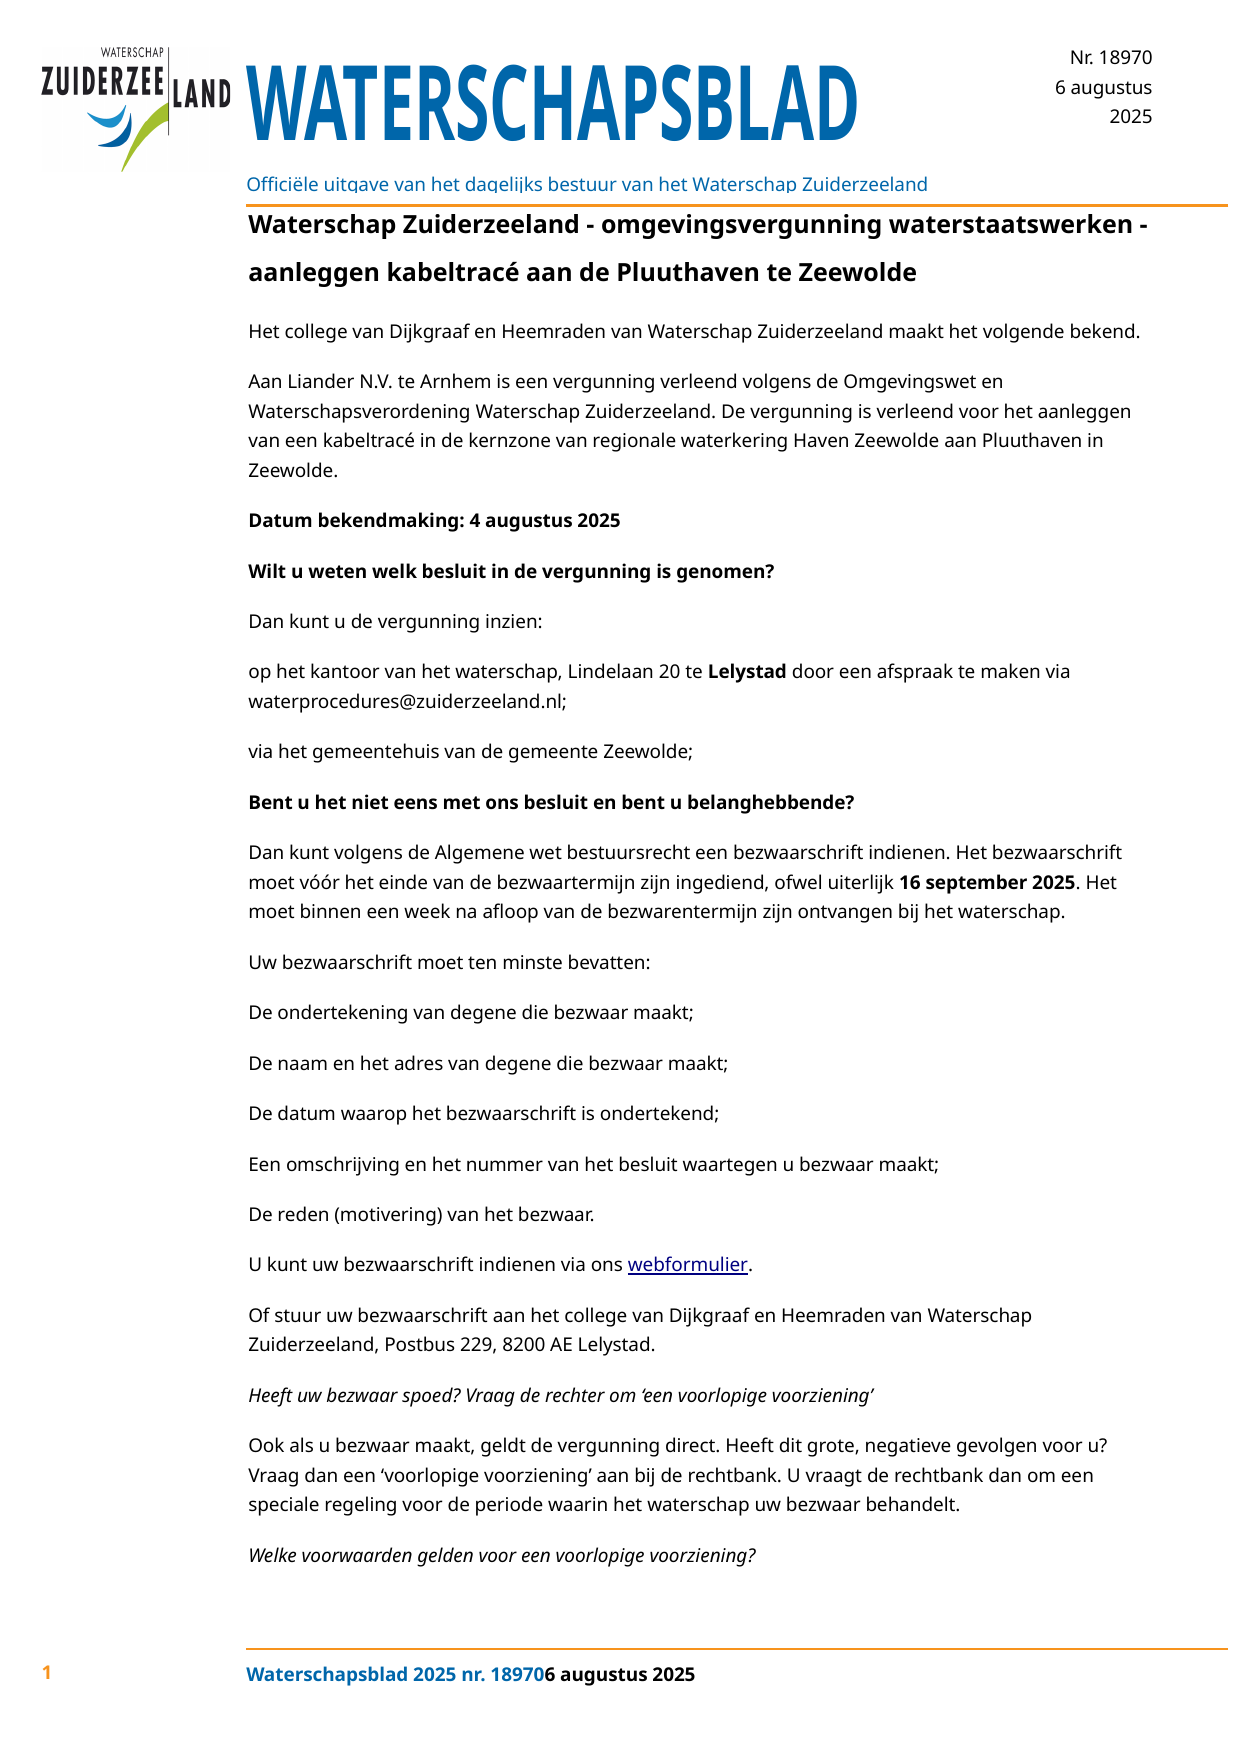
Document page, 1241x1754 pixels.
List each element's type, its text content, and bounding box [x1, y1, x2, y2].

text op het kantoor van het waterschap, Lindelaan 20 te Lelystad door een afspraak te maken via waterprocedures@zuiderzeeland.nl; [248, 659, 1152, 714]
text Uw bezwaarschrift moet ten minste bevatten: [248, 949, 1152, 975]
text Heeft uw bezwaar spoed? Vraag de rechter om ‘een voorlopige voorziening’ [248, 1382, 1152, 1408]
text Het college van Dijkgraaf en Heemraden van Waterschap Zuiderzeeland maakt het volgende bekend. [248, 318, 1152, 344]
picture [41, 47, 231, 172]
text Dan kunt volgens de Algemene wet bestuursrecht een bezwaarschrift indienen. Het bezwaarschrift moet vóór het einde van de bezwaartermijn zijn ingediend, ofwel uiterlijk 16 september 2025. Het moet binnen een week na afloop van de bezwarentermijn zijn ontvangen bij het waterschap. [248, 839, 1152, 924]
text Welke voorwaarden gelden voor een voorlopige voorziening? [248, 1542, 1152, 1568]
text Datum bekendmaking: 4 augustus 2025 [248, 507, 1152, 533]
text Aan Liander N.V. te Arnhem is een vergunning verleend volgens de Omgevingswet en Waterschapsverordening Waterschap Zuiderzeeland. De vergunning is verleend voor het aanleggen van een kabeltracé in de kernzone van regionale waterkering Haven Zeewolde aan Pluuthaven in Zeewolde. [248, 368, 1152, 483]
text Ook als u bezwaar maakt, geldt de vergunning direct. Heeft dit grote, negatieve gevolgen voor u? Vraag dan een ‘voorlopige voorziening’ aan bij de rechtbank. U vraagt de rechtbank dan om een speciale regeling voor de periode waarin het waterschap uw bezwaar behandelt. [248, 1432, 1152, 1517]
text Dan kunt u de vergunning inzien: [248, 608, 1152, 634]
text De naam en het adres van degene die bezwaar maakt; [248, 1050, 1152, 1076]
text De reden (motivering) van het bezwaar. [248, 1201, 1152, 1227]
text Of stuur uw bezwaarschrift aan het college van Dijkgraaf en Heemraden van Waterschap Zuiderzeeland, Postbus 229, 8200 AE Lelystad. [248, 1302, 1152, 1357]
text Waterschap Zuiderzeeland - omgevingsvergunning waterstaatswerken - aanleggen kabeltracé aan de Pluuthaven te Zeewolde [248, 207, 1152, 288]
text De ondertekening van degene die bezwaar maakt; [248, 999, 1152, 1025]
text Bent u het niet eens met ons besluit en bent u belanghebbende? [248, 789, 1152, 815]
text via het gemeentehuis van de gemeente Zeewolde; [248, 739, 1152, 764]
text Wilt u weten welk besluit in de vergunning is genomen? [248, 558, 1152, 584]
text Een omschrijving en het nummer van het besluit waartegen u bezwaar maakt; [248, 1151, 1152, 1177]
text U kunt uw bezwaarschrift indienen via ons webformulier. [248, 1252, 1152, 1277]
text De datum waarop het bezwaarschrift is ondertekend; [248, 1100, 1152, 1126]
